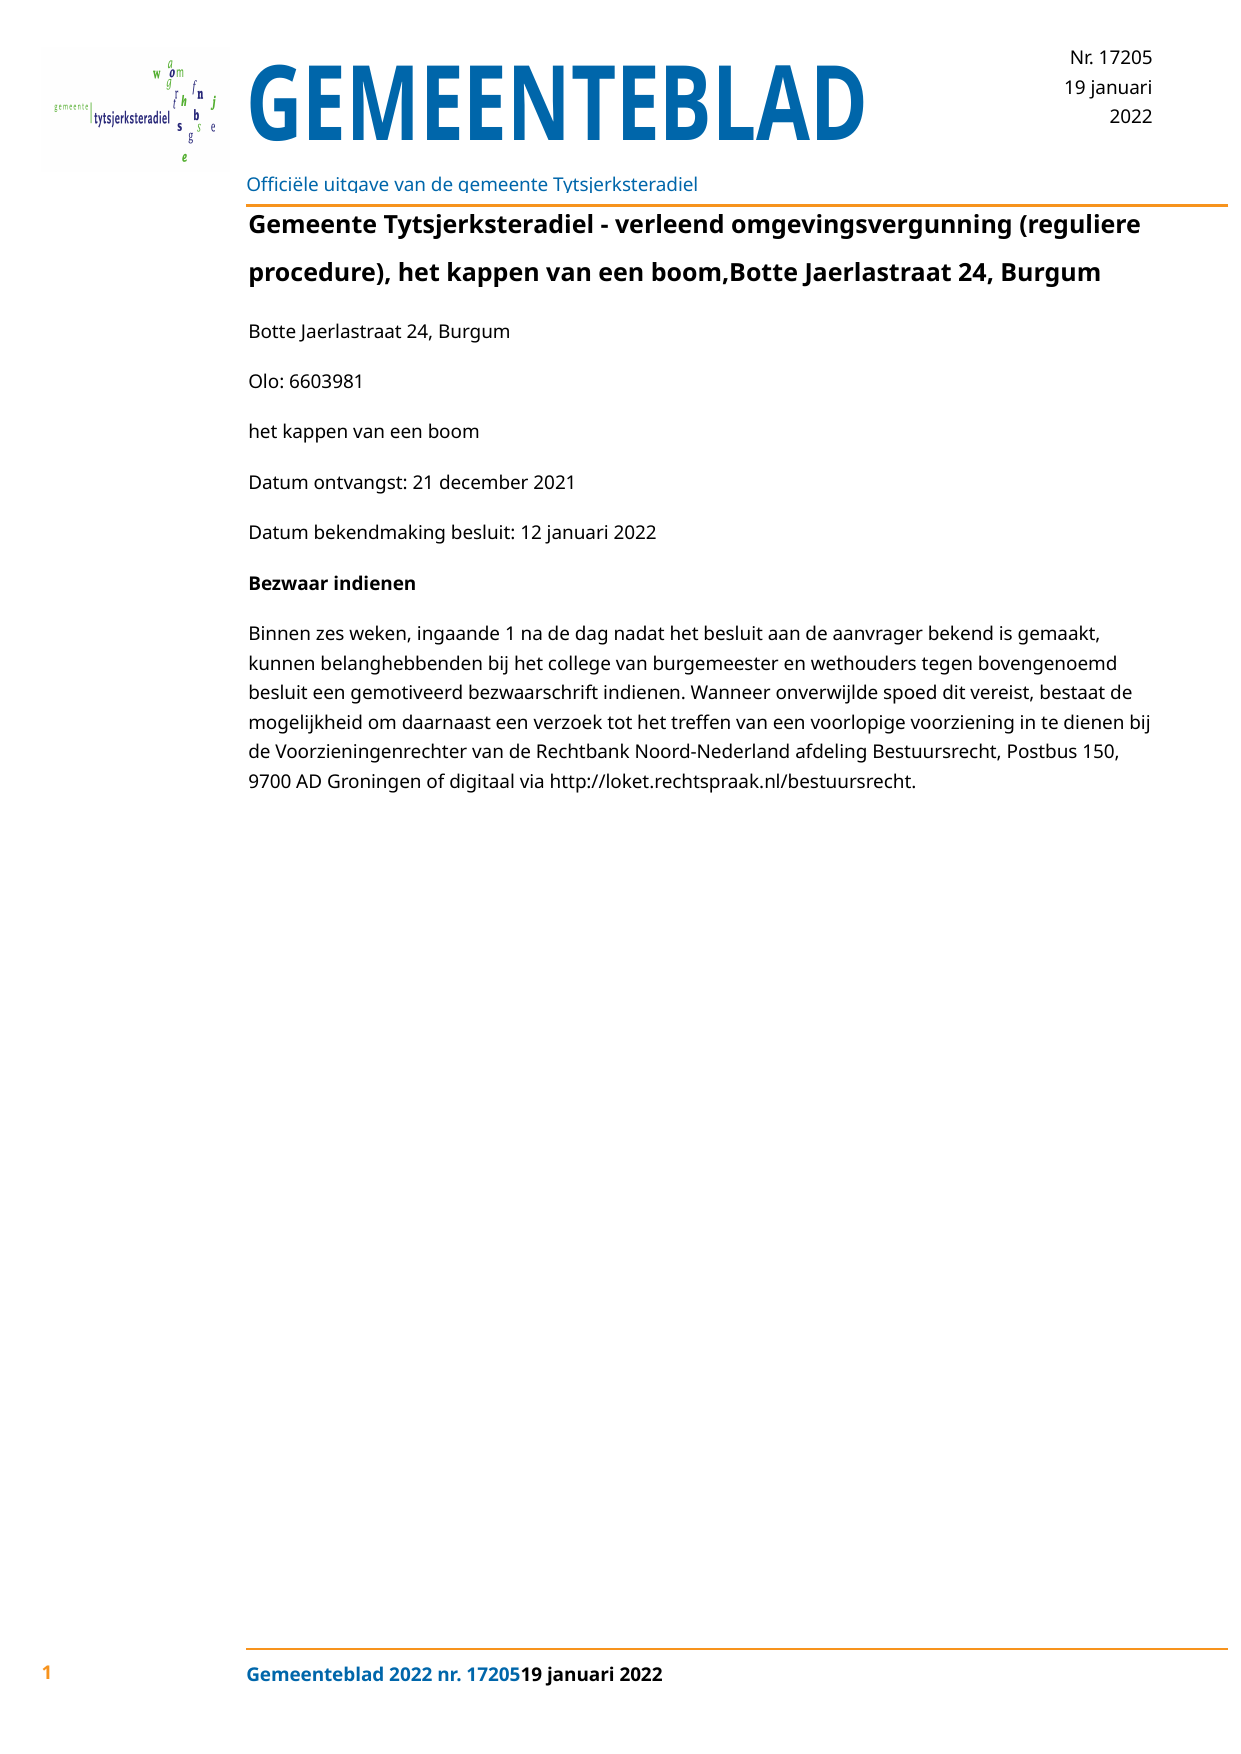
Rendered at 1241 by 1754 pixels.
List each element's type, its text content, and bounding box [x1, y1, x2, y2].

picture [41, 47, 231, 172]
text Botte Jaerlastraat 24, Burgum [248, 318, 1152, 344]
text Binnen zes weken, ingaande 1 na de dag nadat het besluit aan de aanvrager bekend is gemaakt, kunnen belanghebbenden bij het college van burgemeester en wethouders tegen bovengenoemd besluit een gemotiveerd bezwaarschrift indienen. Wanneer onverwijlde spoed dit vereist, bestaat de mogelijkheid om daarnaast een verzoek tot het treffen van een voorlopige voorziening in te dienen bij de Voorzieningenrechter van de Rechtbank Noord-Nederland afdeling Bestuursrecht, Postbus 150, 9700 AD Groningen of digitaal via http://loket.rechtspraak.nl/bestuursrecht. [248, 620, 1152, 794]
text Datum ontvangst: 21 december 2021 [248, 469, 1152, 495]
text Olo: 6603981 [248, 368, 1152, 394]
text Datum bekendmaking besluit: 12 januari 2022 [248, 519, 1152, 545]
text Gemeente Tytsjerksteradiel - verleend omgevingsvergunning (reguliere procedure), het kappen van een boom,Botte Jaerlastraat 24, Burgum [248, 207, 1152, 288]
text Bezwaar indienen [248, 570, 1152, 596]
text het kappen van een boom [248, 419, 1152, 444]
